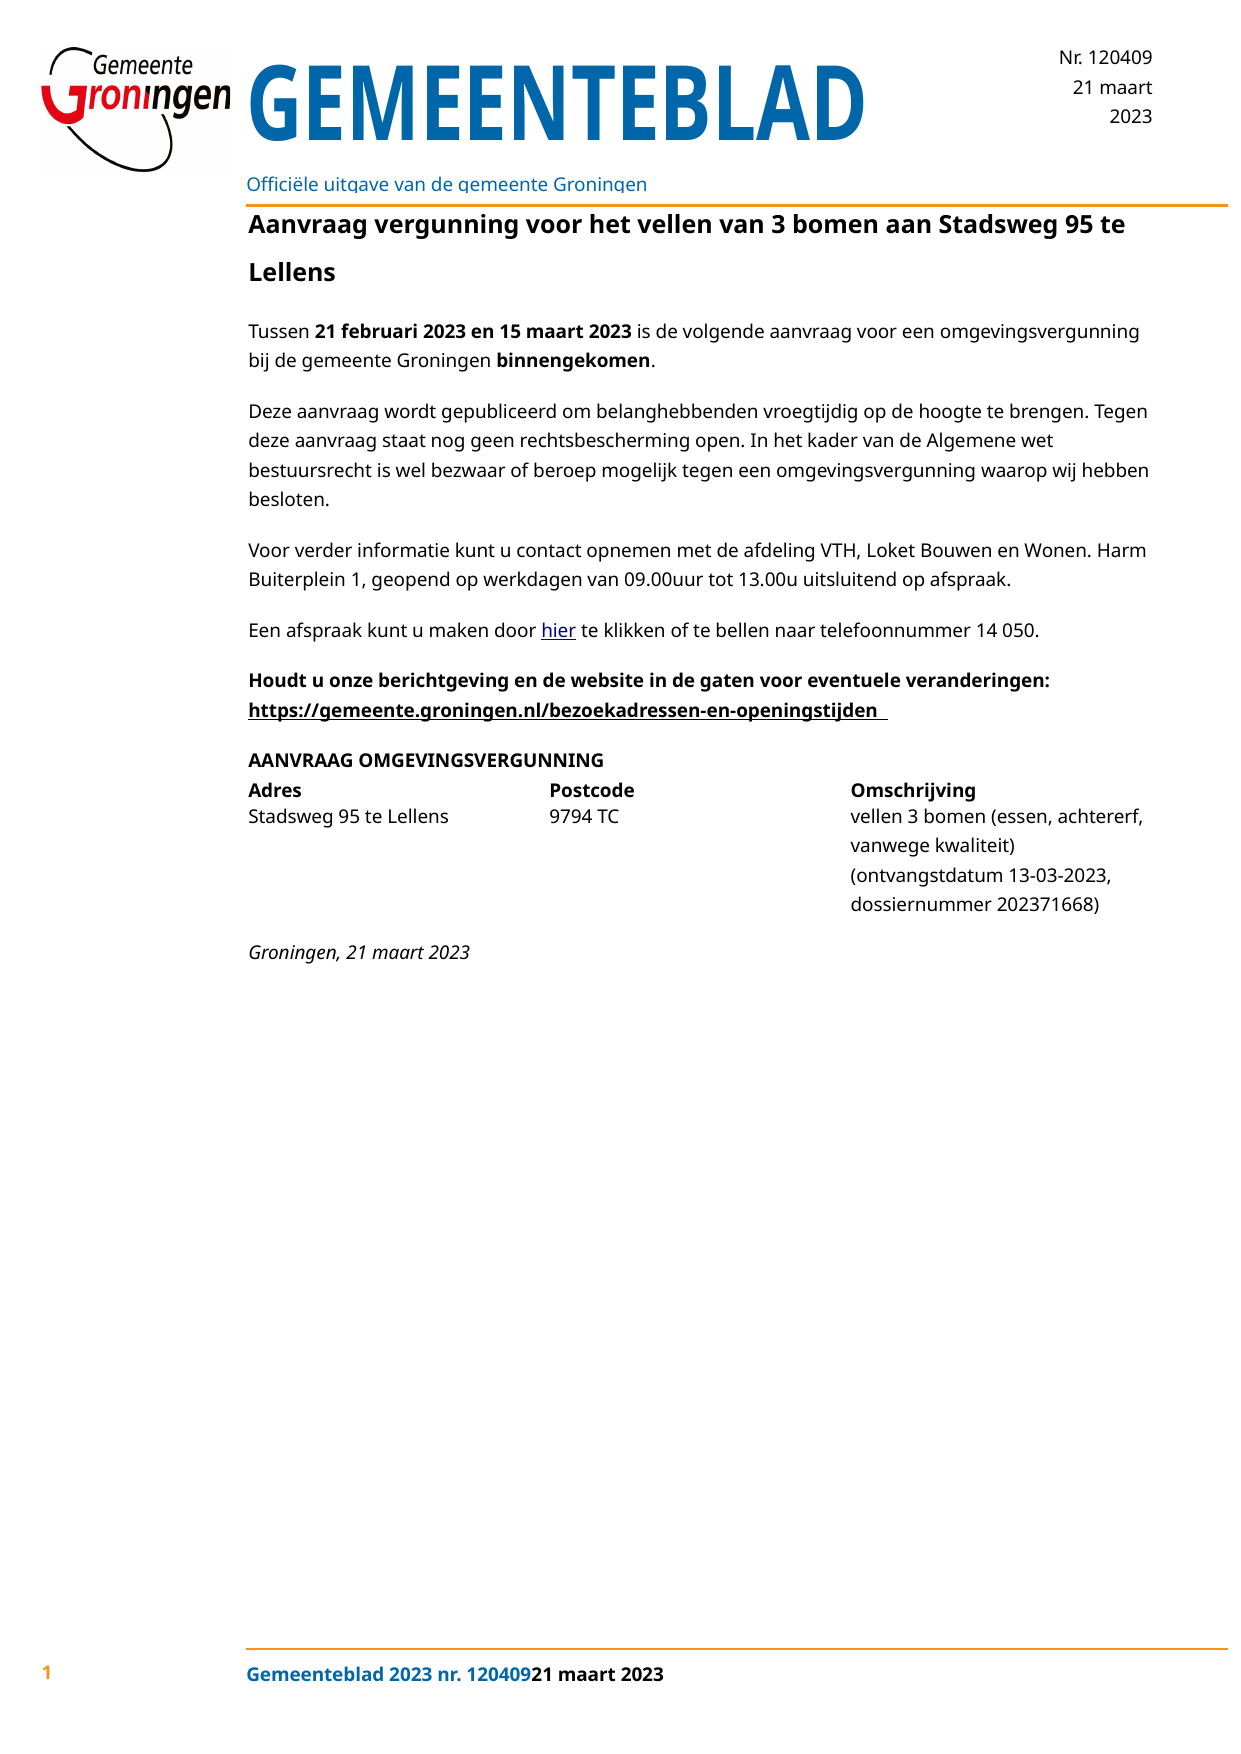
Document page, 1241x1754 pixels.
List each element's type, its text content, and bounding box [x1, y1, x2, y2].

text Houdt u onze berichtgeving en de website in de gaten voor eventuele veranderingen: https://gemeente.groningen.nl/bezoekadressen-en-openingstijden [248, 667, 1152, 723]
table_header Adres [248, 777, 549, 803]
table_header Postcode [549, 777, 850, 803]
table_cell 9794 TC [549, 803, 850, 917]
text AANVRAAG OMGEVINGSVERGUNNING [248, 747, 1152, 773]
text Groningen, 21 maart 2023 [248, 939, 1152, 964]
text Tussen 21 februari 2023 en 15 maart 2023 is de volgende aanvraag voor een omgevingsvergunning bij de gemeente Groningen binnengekomen. [248, 318, 1152, 373]
table_header Omschrijving [850, 777, 1152, 803]
table_cell vellen 3 bomen (essen, achtererf, vanwege kwaliteit) (ontvangstdatum 13-03-2023, dossiernummer 202371668) [850, 803, 1152, 917]
text Aanvraag vergunning voor het vellen van 3 bomen aan Stadsweg 95 te Lellens [248, 207, 1152, 288]
text Een afspraak kunt u maken door hier te klikken of te bellen naar telefoonnummer 14 050. [248, 617, 1152, 643]
text Deze aanvraag wordt gepubliceerd om belanghebbenden vroegtijdig op de hoogte te brengen. Tegen deze aanvraag staat nog geen rechtsbescherming open. In het kader van de Algemene wet bestuursrecht is wel bezwaar of beroep mogelijk tegen een omgevingsvergunning waarop wij hebben besloten. [248, 398, 1152, 512]
table_cell Stadsweg 95 te Lellens [248, 803, 549, 917]
text Voor verder informatie kunt u contact opnemen met de afdeling VTH, Loket Bouwen en Wonen. Harm Buiterplein 1, geopend op werkdagen van 09.00uur tot 13.00u uitsluitend op afspraak. [248, 537, 1152, 592]
picture [41, 47, 231, 172]
